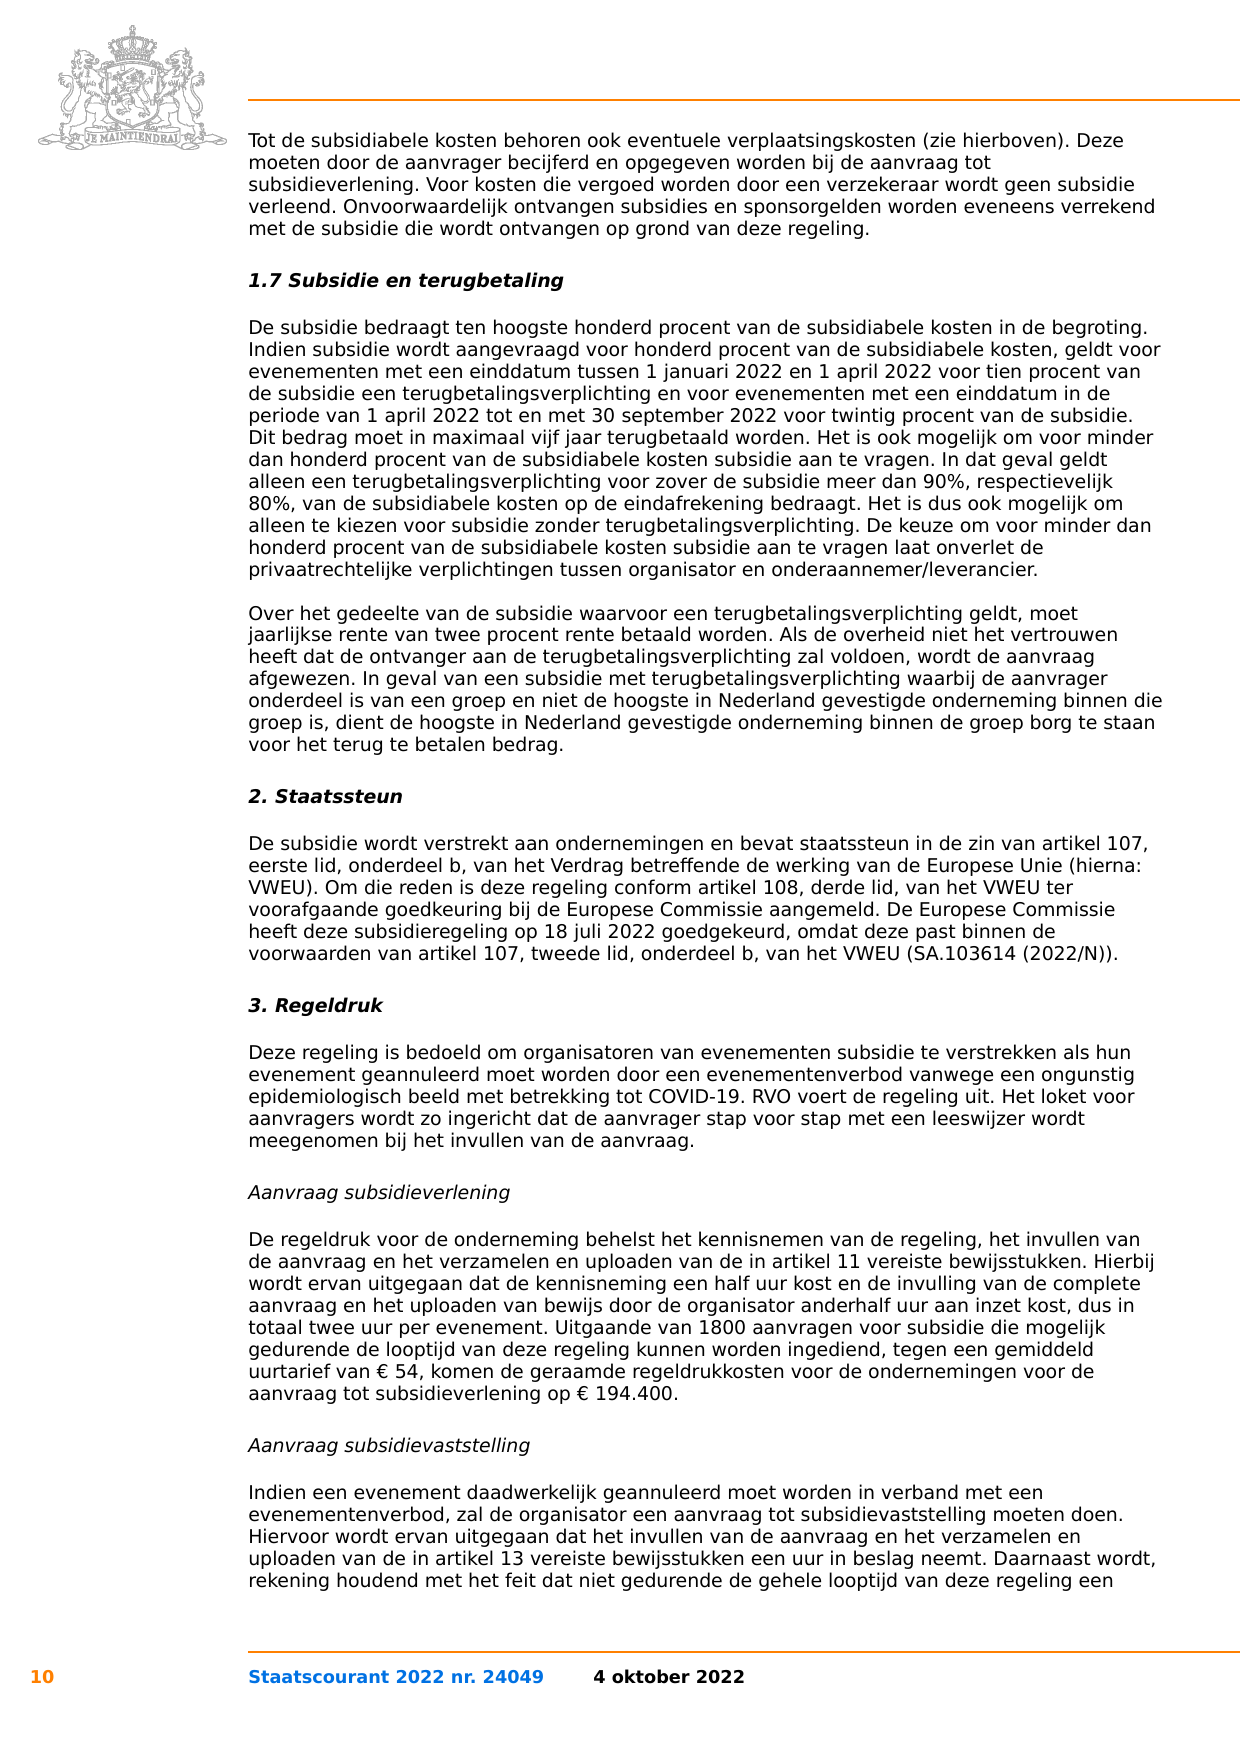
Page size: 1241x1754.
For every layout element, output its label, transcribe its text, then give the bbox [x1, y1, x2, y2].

subtitle Aanvraag subsidievaststelling [248, 1435, 1163, 1457]
subtitle Aanvraag subsidieverlening [248, 1182, 1163, 1204]
text Deze regeling is bedoeld om organisatoren van evenementen subsidie te verstrekken als hun evenement geannuleerd moet worden door een evenementenverbod vanwege een ongunstig epidemiologisch beeld met betrekking tot COVID-19. RVO voert de regeling uit. Het loket voor aanvragers wordt zo ingericht dat de aanvrager stap voor stap met een leeswijzer wordt meegenomen bij het invullen van de aanvraag. [248, 1042, 1163, 1152]
subtitle 3. Regeldruk [248, 995, 1163, 1017]
text De subsidie bedraagt ten hoogste honderd procent van de subsidiabele kosten in de begroting. Indien subsidie wordt aangevraagd voor honderd procent van de subsidiabele kosten, geldt voor evenementen met een einddatum tussen 1 januari 2022 en 1 april 2022 voor tien procent van de subsidie een terugbetalingsverplichting en voor evenementen met een einddatum in de periode van 1 april 2022 tot en met 30 september 2022 voor twintig procent van de subsidie. Dit bedrag moet in maximaal vijf jaar terugbetaald worden. Het is ook mogelijk om voor minder dan honderd procent van de subsidiabele kosten subsidie aan te vragen. In dat geval geldt alleen een terugbetalingsverplichting voor zover de subsidie meer dan 90%, respectievelijk 80%, van de subsidiabele kosten op de eindafrekening bedraagt. Het is dus ook mogelijk om alleen te kiezen voor subsidie zonder terugbetalingsverplichting. De keuze om voor minder dan honderd procent van de subsidiabele kosten subsidie aan te vragen laat onverlet de privaatrechtelijke verplichtingen tussen organisator en onderaannemer/leverancier. [248, 317, 1163, 581]
text Indien een evenement daadwerkelijk geannuleerd moet worden in verband met een evenementenverbod, zal de organisator een aanvraag tot subsidievaststelling moeten doen. Hiervoor wordt ervan uitgegaan dat het invullen van de aanvraag en het verzamelen en uploaden van de in artikel 13 vereiste bewijsstukken een uur in beslag neemt. Daarnaast wordt, rekening houdend met het feit dat niet gedurende de gehele looptijd van deze regeling een [248, 1482, 1163, 1592]
text De regeldruk voor de onderneming behelst het kennisnemen van de regeling, het invullen van de aanvraag en het verzamelen en uploaden van de in artikel 11 vereiste bewijsstukken. Hierbij wordt ervan uitgegaan dat de kennisneming een half uur kost en de invulling van de complete aanvraag en het uploaden van bewijs door de organisator anderhalf uur aan inzet kost, dus in totaal twee uur per evenement. Uitgaande van 1800 aanvragen voor subsidie die mogelijk gedurende de looptijd van deze regeling kunnen worden ingediend, tegen een gemiddeld uurtarief van € 54, komen de geraamde regeldrukkosten voor de ondernemingen voor de aanvraag tot subsidieverlening op € 194.400. [248, 1229, 1163, 1405]
text Tot de subsidiabele kosten behoren ook eventuele verplaatsingskosten (zie hierboven). Deze moeten door de aanvrager becijferd en opgegeven worden bij de aanvraag tot subsidieverlening. Voor kosten die vergoed worden door een verzekeraar wordt geen subsidie verleend. Onvoorwaardelijk ontvangen subsidies en sponsorgelden worden eveneens verrekend met de subsidie die wordt ontvangen op grond van deze regeling. [248, 130, 1163, 240]
subtitle 2. Staatssteun [248, 786, 1163, 808]
text Over het gedeelte van de subsidie waarvoor een terugbetalingsverplichting geldt, moet jaarlijkse rente van twee procent rente betaald worden. Als de overheid niet het vertrouwen heeft dat de ontvanger aan de terugbetalingsverplichting zal voldoen, wordt de aanvraag afgewezen. In geval van een subsidie met terugbetalingsverplichting waarbij de aanvrager onderdeel is van een groep en niet de hoogste in Nederland gevestigde onderneming binnen die groep is, dient de hoogste in Nederland gevestigde onderneming binnen de groep borg te staan voor het terug te betalen bedrag. [248, 602, 1163, 756]
text De subsidie wordt verstrekt aan ondernemingen en bevat staatssteun in de zin van artikel 107, eerste lid, onderdeel b, van het Verdrag betreffende de werking van de Europese Unie (hierna: VWEU). Om die reden is deze regeling conform artikel 108, derde lid, van het VWEU ter voorafgaande goedkeuring bij de Europese Commissie aangemeld. De Europese Commissie heeft deze subsidieregeling op 18 juli 2022 goedgekeurd, omdat deze past binnen de voorwaarden van artikel 107, tweede lid, onderdeel b, van het VWEU (SA.103614 (2022/N)). [248, 833, 1163, 965]
subtitle 1.7 Subsidie en terugbetaling [248, 270, 1163, 292]
picture [38, 25, 227, 150]
